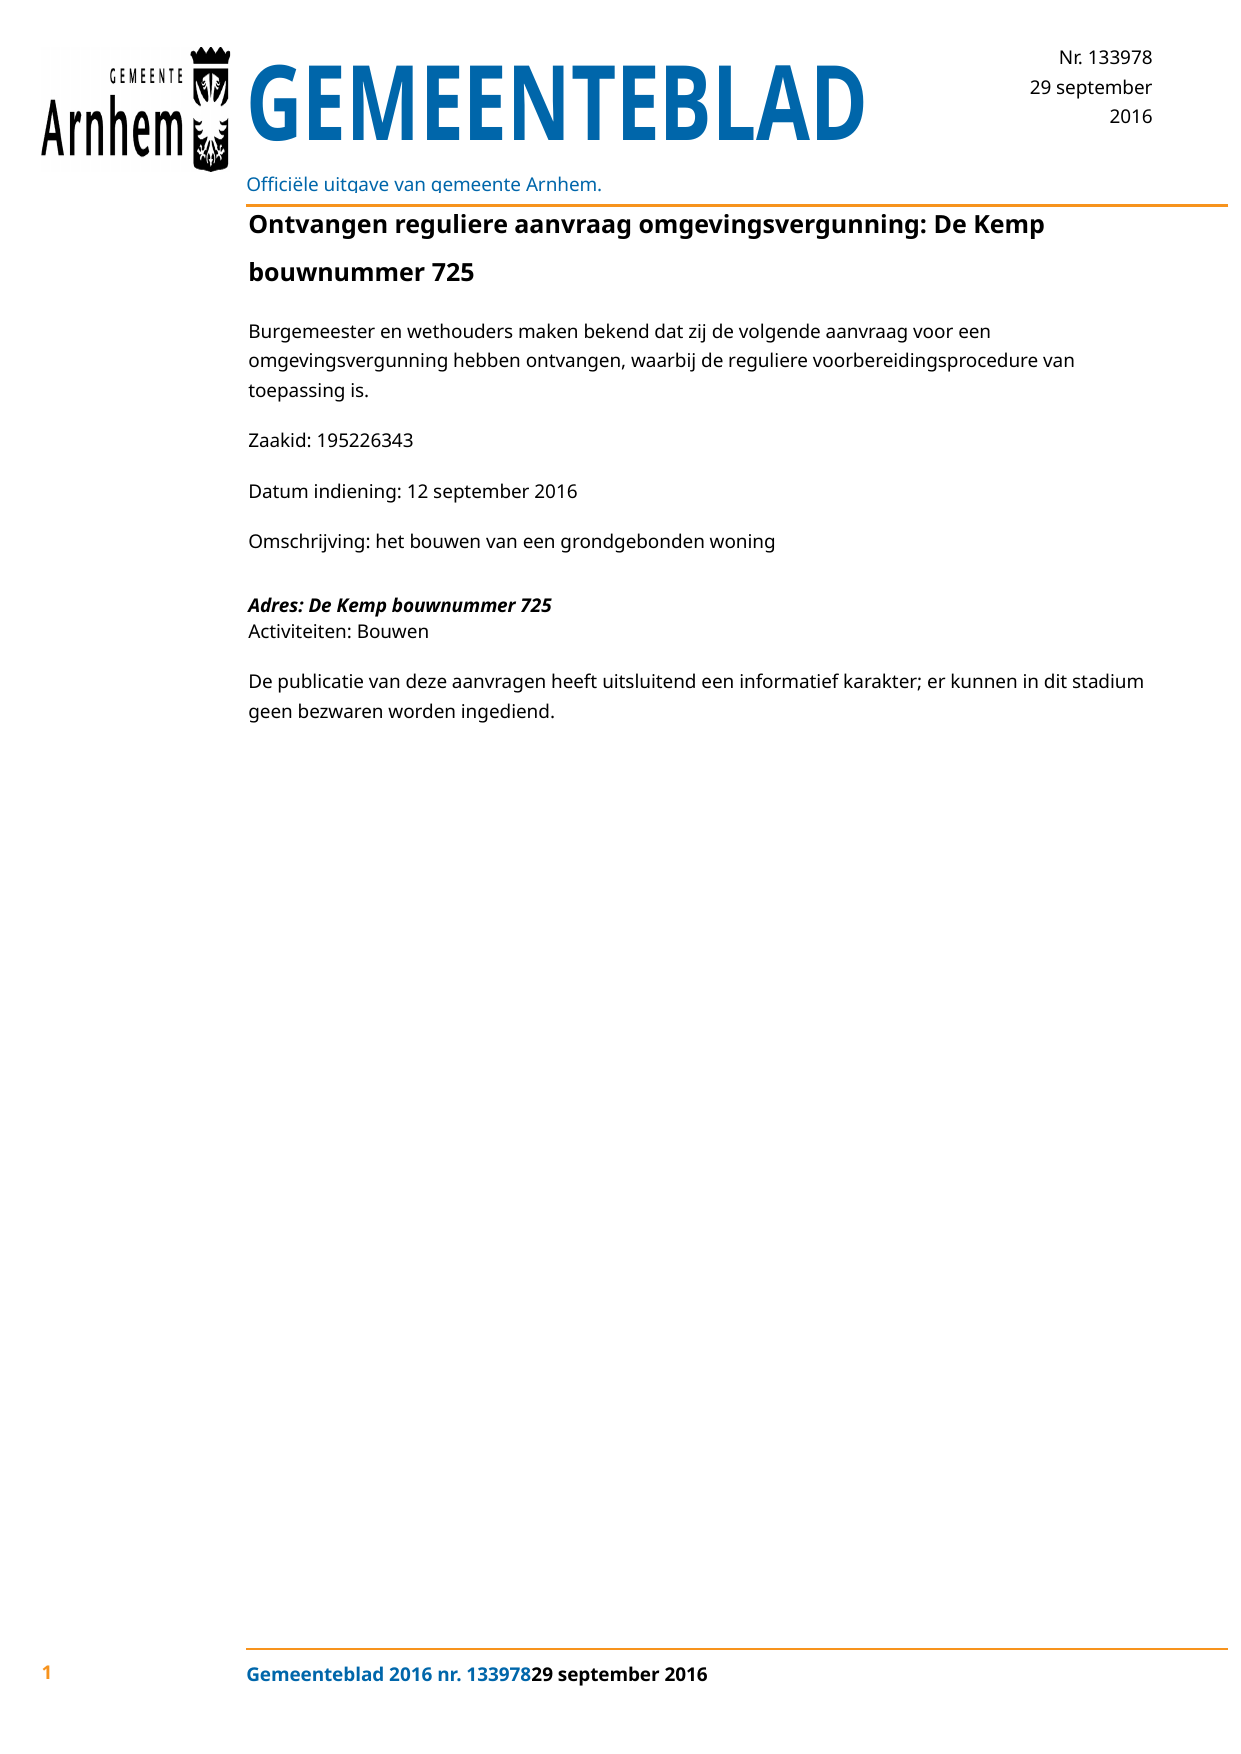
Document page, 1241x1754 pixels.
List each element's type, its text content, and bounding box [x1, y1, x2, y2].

picture [41, 47, 231, 172]
text Burgemeester en wethouders maken bekend dat zij de volgende aanvraag voor een omgevingsvergunning hebben ontvangen, waarbij de reguliere voorbereidingsprocedure van toepassing is. [248, 318, 1152, 403]
text Activiteiten: Bouwen [248, 618, 1152, 644]
text Zaakid: 195226343 [248, 427, 1152, 453]
text Ontvangen reguliere aanvraag omgevingsvergunning: De Kemp bouwnummer 725 [248, 207, 1152, 288]
text Datum indiening: 12 september 2016 [248, 478, 1152, 504]
text De publicatie van deze aanvragen heeft uitsluitend een informatief karakter; er kunnen in dit stadium geen bezwaren worden ingediend. [248, 668, 1152, 724]
text Omschrijving: het bouwen van een grondgebonden woning [248, 528, 1152, 554]
text Adres: De Kemp bouwnummer 725 [248, 592, 1152, 618]
